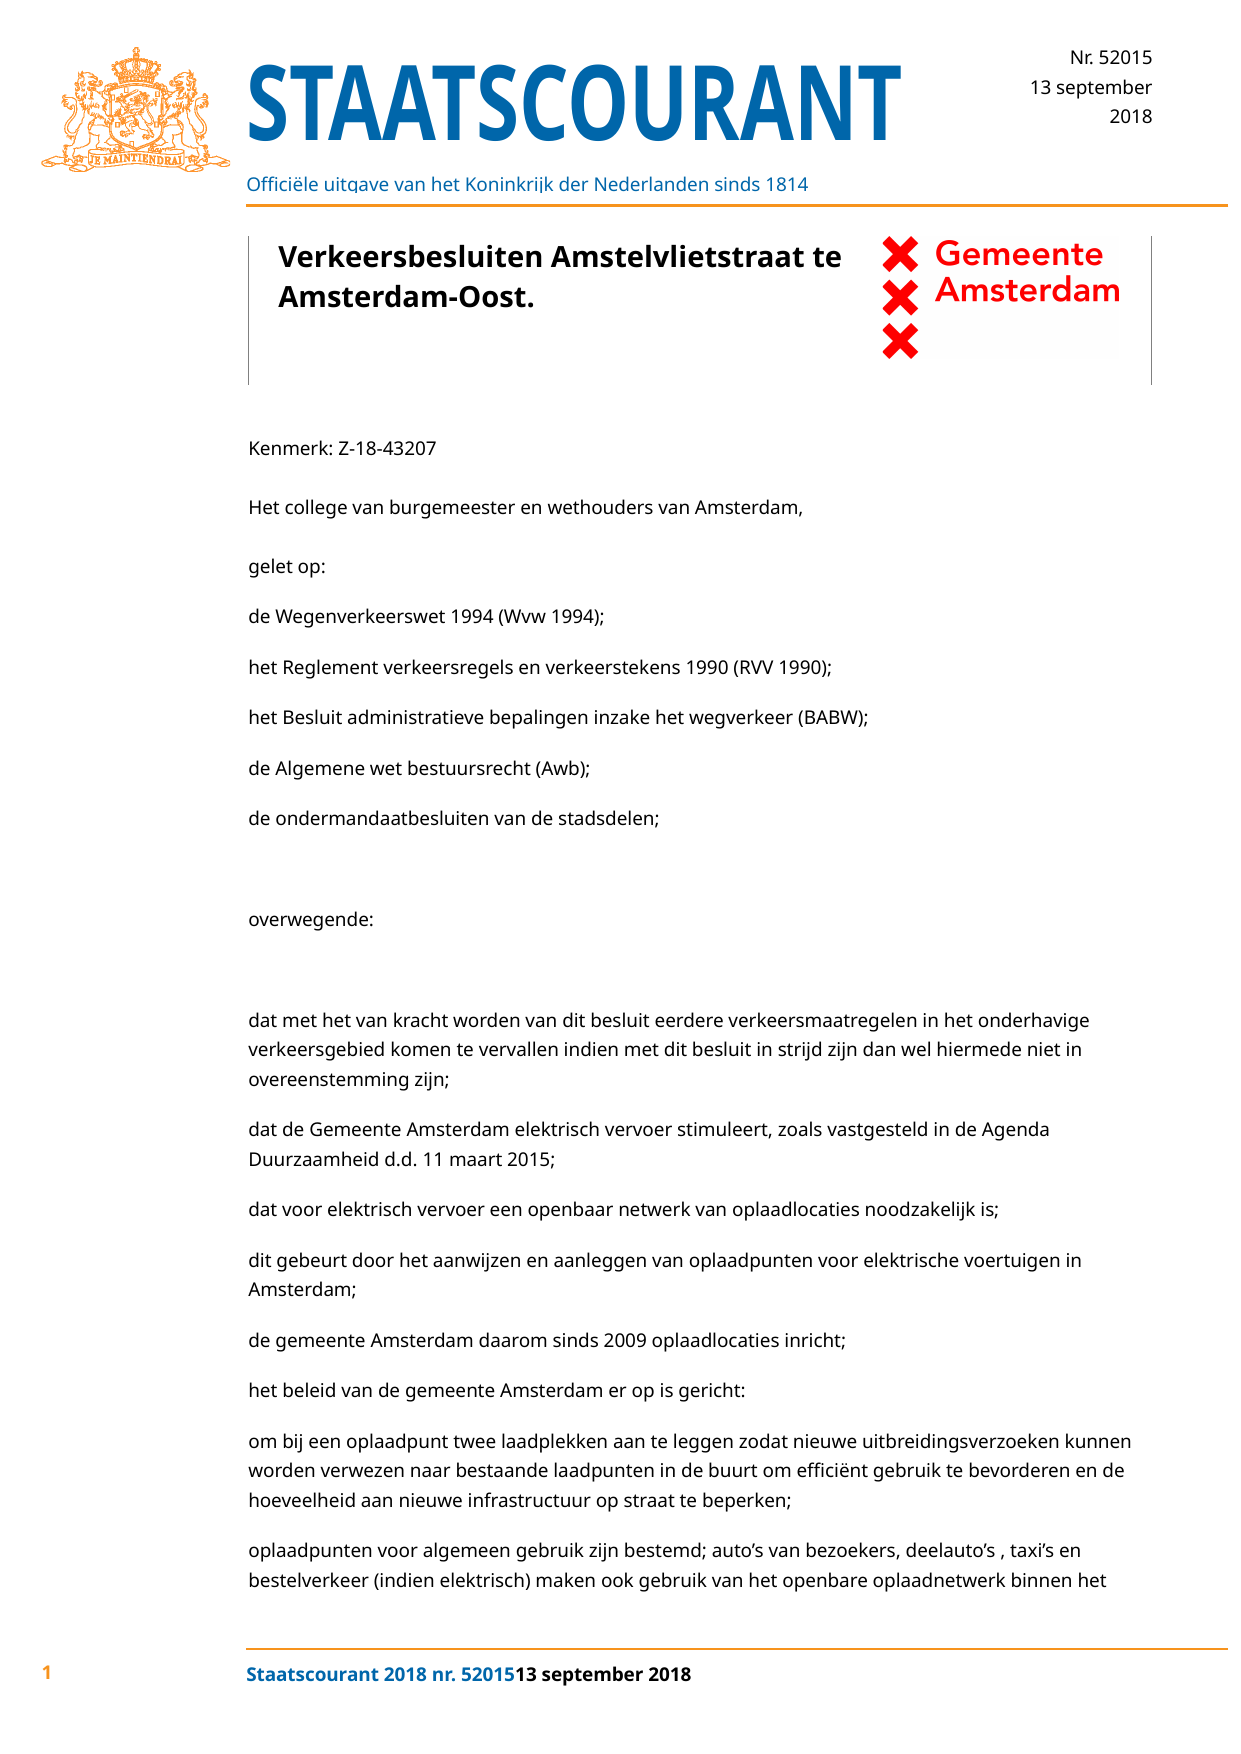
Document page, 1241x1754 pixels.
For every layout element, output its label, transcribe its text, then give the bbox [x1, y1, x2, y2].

text om bij een oplaadpunt twee laadplekken aan te leggen zodat nieuwe uitbreidingsverzoeken kunnen worden verwezen naar bestaande laadpunten in de buurt om efficiënt gebruik te bevorderen en de hoeveelheid aan nieuwe infrastructuur op straat te beperken; [248, 1428, 1152, 1513]
text de ondermandaatbesluiten van de stadsdelen; [248, 805, 1152, 831]
picture [882, 236, 1119, 359]
table_header [850, 236, 1151, 385]
text dat met het van kracht worden van dit besluit eerdere verkeersmaatregelen in het onderhavige verkeersgebied komen te vervallen indien met dit besluit in strijd zijn dan wel hiermede niet in overeenstemming zijn; [248, 1007, 1152, 1092]
text gelet op: [248, 553, 1152, 579]
text dat voor elektrisch vervoer een openbaar netwerk van oplaadlocaties noodzakelijk is; [248, 1197, 1152, 1222]
text oplaadpunten voor algemeen gebruik zijn bestemd; auto’s van bezoekers, deelauto’s , taxi’s en bestelverkeer (indien elektrisch) maken ook gebruik van het openbare oplaadnetwerk binnen het [248, 1537, 1152, 1593]
table_header Verkeersbesluiten Amstelvlietstraat te Amsterdam-Oost. [249, 236, 850, 385]
text het beleid van de gemeente Amsterdam er op is gericht: [248, 1377, 1152, 1403]
text de Algemene wet bestuursrecht (Awb); [248, 755, 1152, 781]
text Het college van burgemeester en wethouders van Amsterdam, [248, 494, 1152, 520]
text dit gebeurt door het aanwijzen en aanleggen van oplaadpunten voor elektrische voertuigen in Amsterdam; [248, 1247, 1152, 1302]
picture [41, 47, 231, 172]
text het Besluit administratieve bepalingen inzake het wegverkeer (BABW); [248, 704, 1152, 730]
text dat de Gemeente Amsterdam elektrisch vervoer stimuleert, zoals vastgesteld in de Agenda Duurzaamheid d.d. 11 maart 2015; [248, 1117, 1152, 1172]
text Kenmerk: Z-18-43207 [248, 435, 1152, 461]
text het Reglement verkeersregels en verkeerstekens 1990 (RVV 1990); [248, 654, 1152, 680]
text de gemeente Amsterdam daarom sinds 2009 oplaadlocaties inricht; [248, 1327, 1152, 1353]
text overwegende: [248, 906, 1152, 932]
text de Wegenverkeerswet 1994 (Wvw 1994); [248, 604, 1152, 629]
